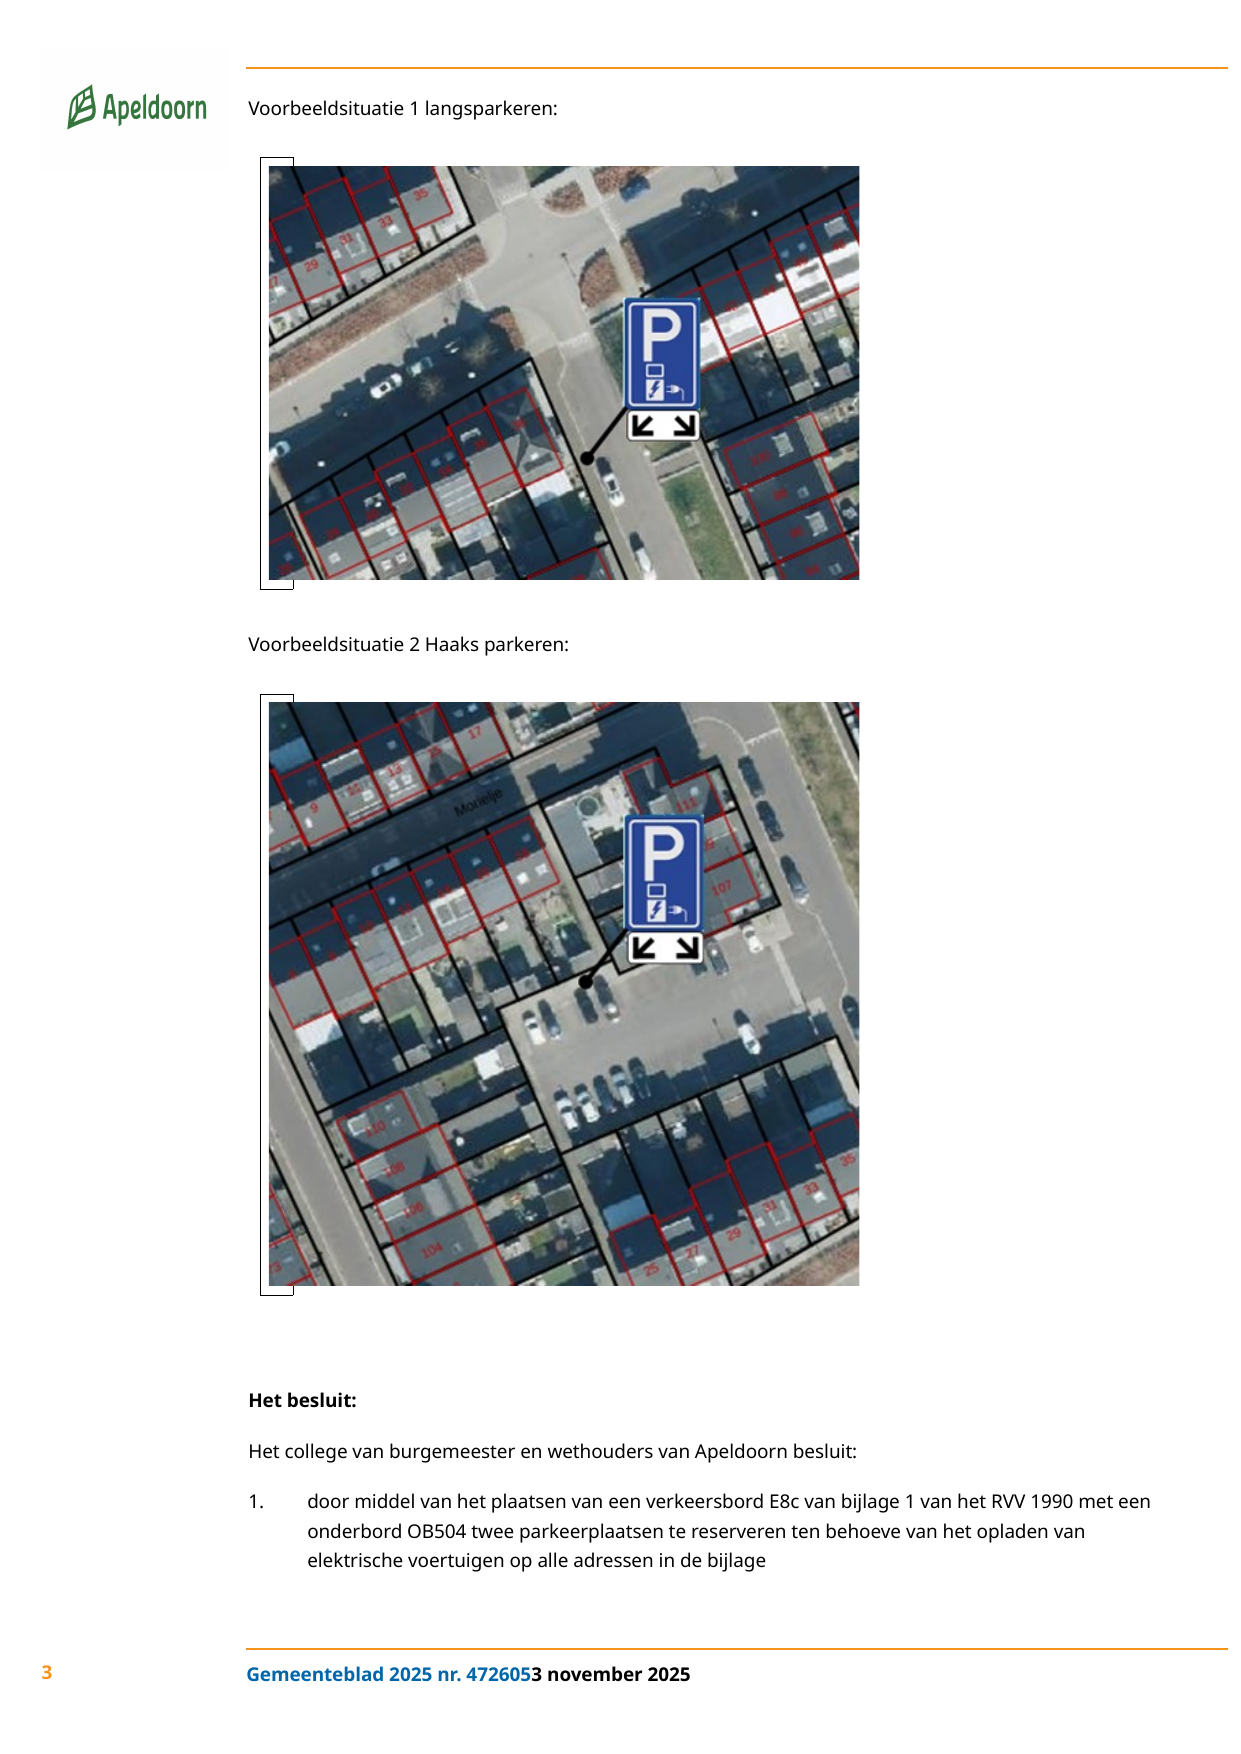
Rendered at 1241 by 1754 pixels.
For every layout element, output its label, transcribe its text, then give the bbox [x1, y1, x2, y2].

picture [41, 47, 231, 172]
text Het college van burgemeester en wethouders van Apeldoorn besluit: [248, 1438, 1152, 1463]
text Voorbeeldsituatie 1 langsparkeren: [248, 95, 1152, 121]
text Het besluit: [248, 1387, 1152, 1413]
picture [268, 166, 860, 580]
text Voorbeeldsituatie 2 Haaks parkeren: [248, 631, 1152, 657]
picture [268, 702, 860, 1286]
list door middel van het plaatsen van een verkeersbord E8c van bijlage 1 van het RVV 1990 met een onderbord OB504 twee parkeerplaatsen te reserveren ten behoeve van het opladen van elektrische voertuigen op alle adressen in de bijlage [248, 1488, 1152, 1573]
